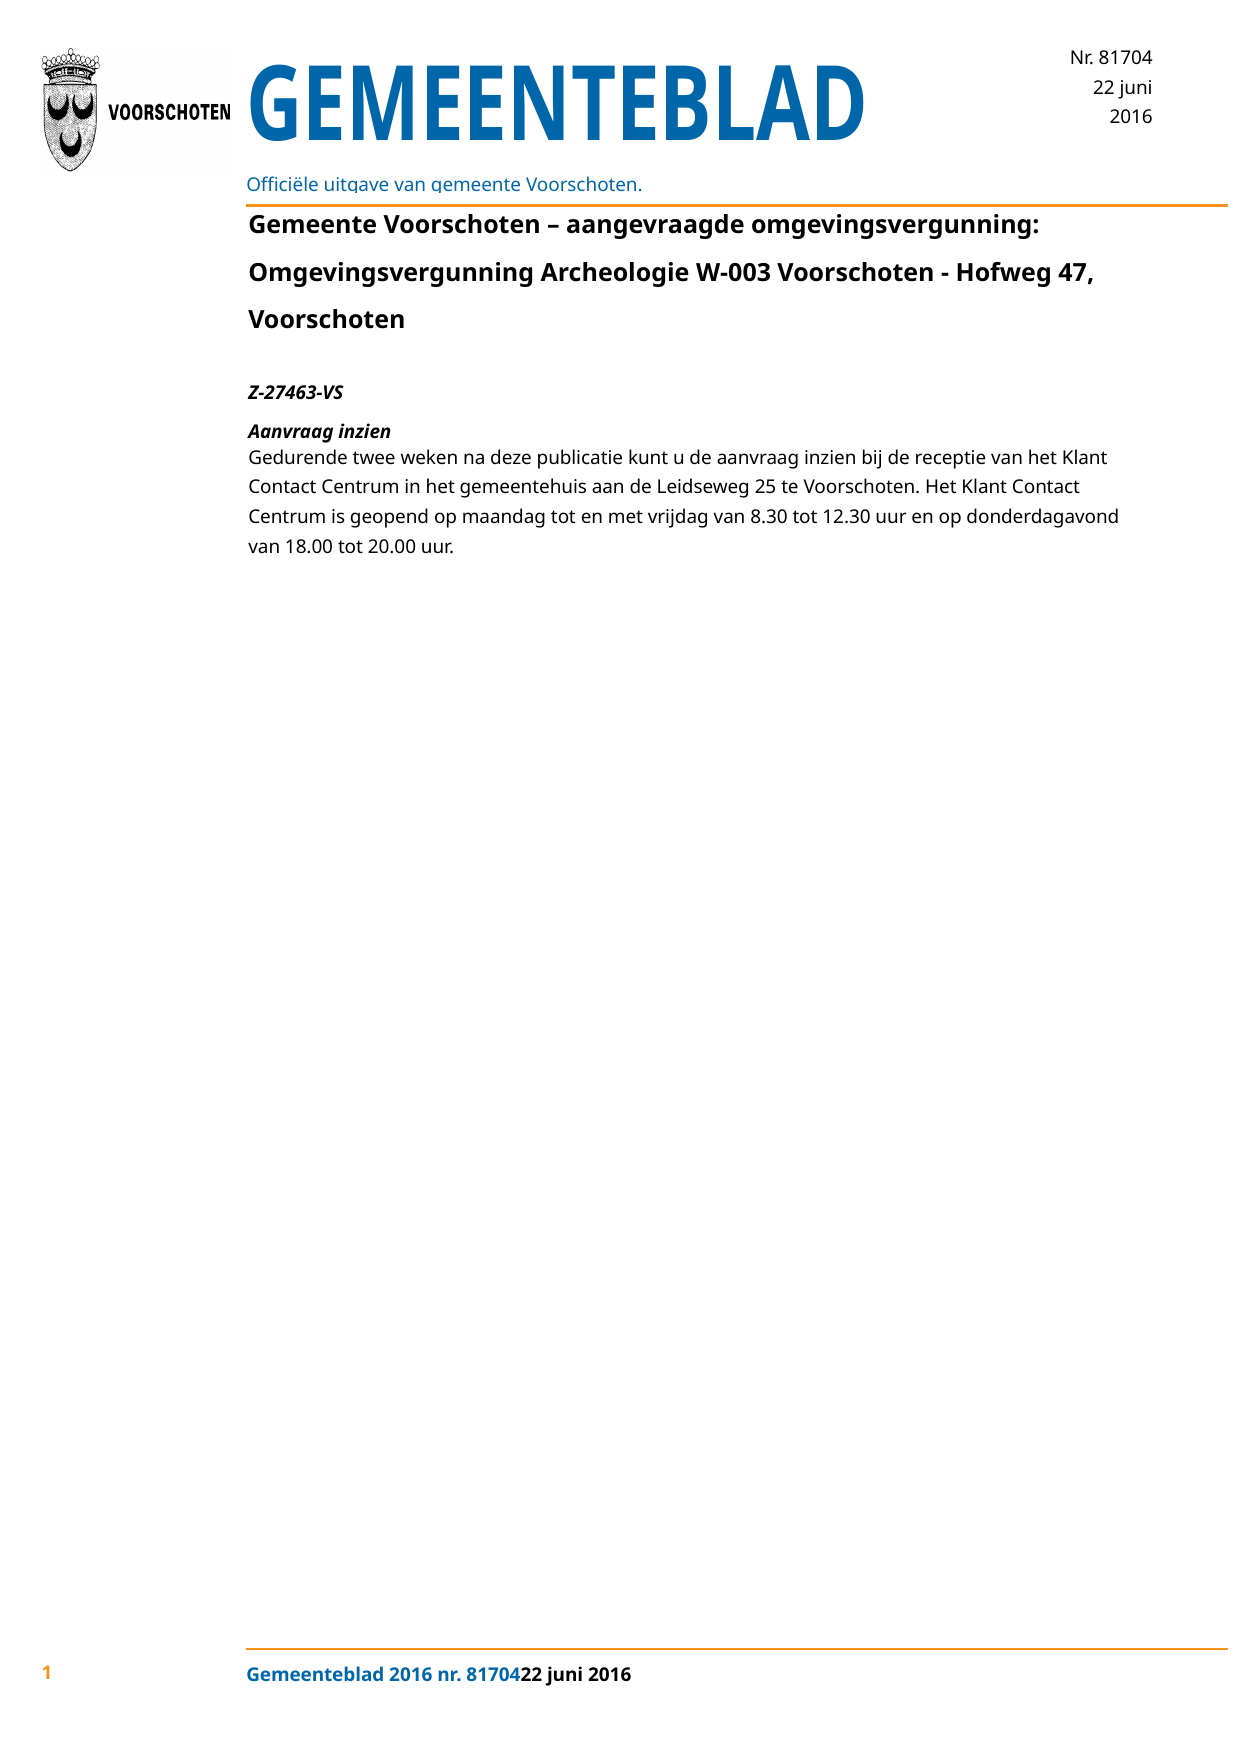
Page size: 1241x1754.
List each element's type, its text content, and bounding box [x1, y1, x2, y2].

text Z-27463-VS [248, 379, 1152, 405]
text Gemeente Voorschoten – aangevraagde omgevingsvergunning: Omgevingsvergunning Archeologie W-003 Voorschoten - Hofweg 47, Voorschoten [248, 207, 1152, 336]
text Gedurende twee weken na deze publicatie kunt u de aanvraag inzien bij de receptie van het Klant Contact Centrum in het gemeentehuis aan de Leidseweg 25 te Voorschoten. Het Klant Contact Centrum is geopend op maandag tot en met vrijdag van 8.30 tot 12.30 uur en op donderdagavond van 18.00 tot 20.00 uur. [248, 444, 1152, 558]
picture [41, 47, 231, 172]
text Aanvraag inzien [248, 418, 1152, 444]
